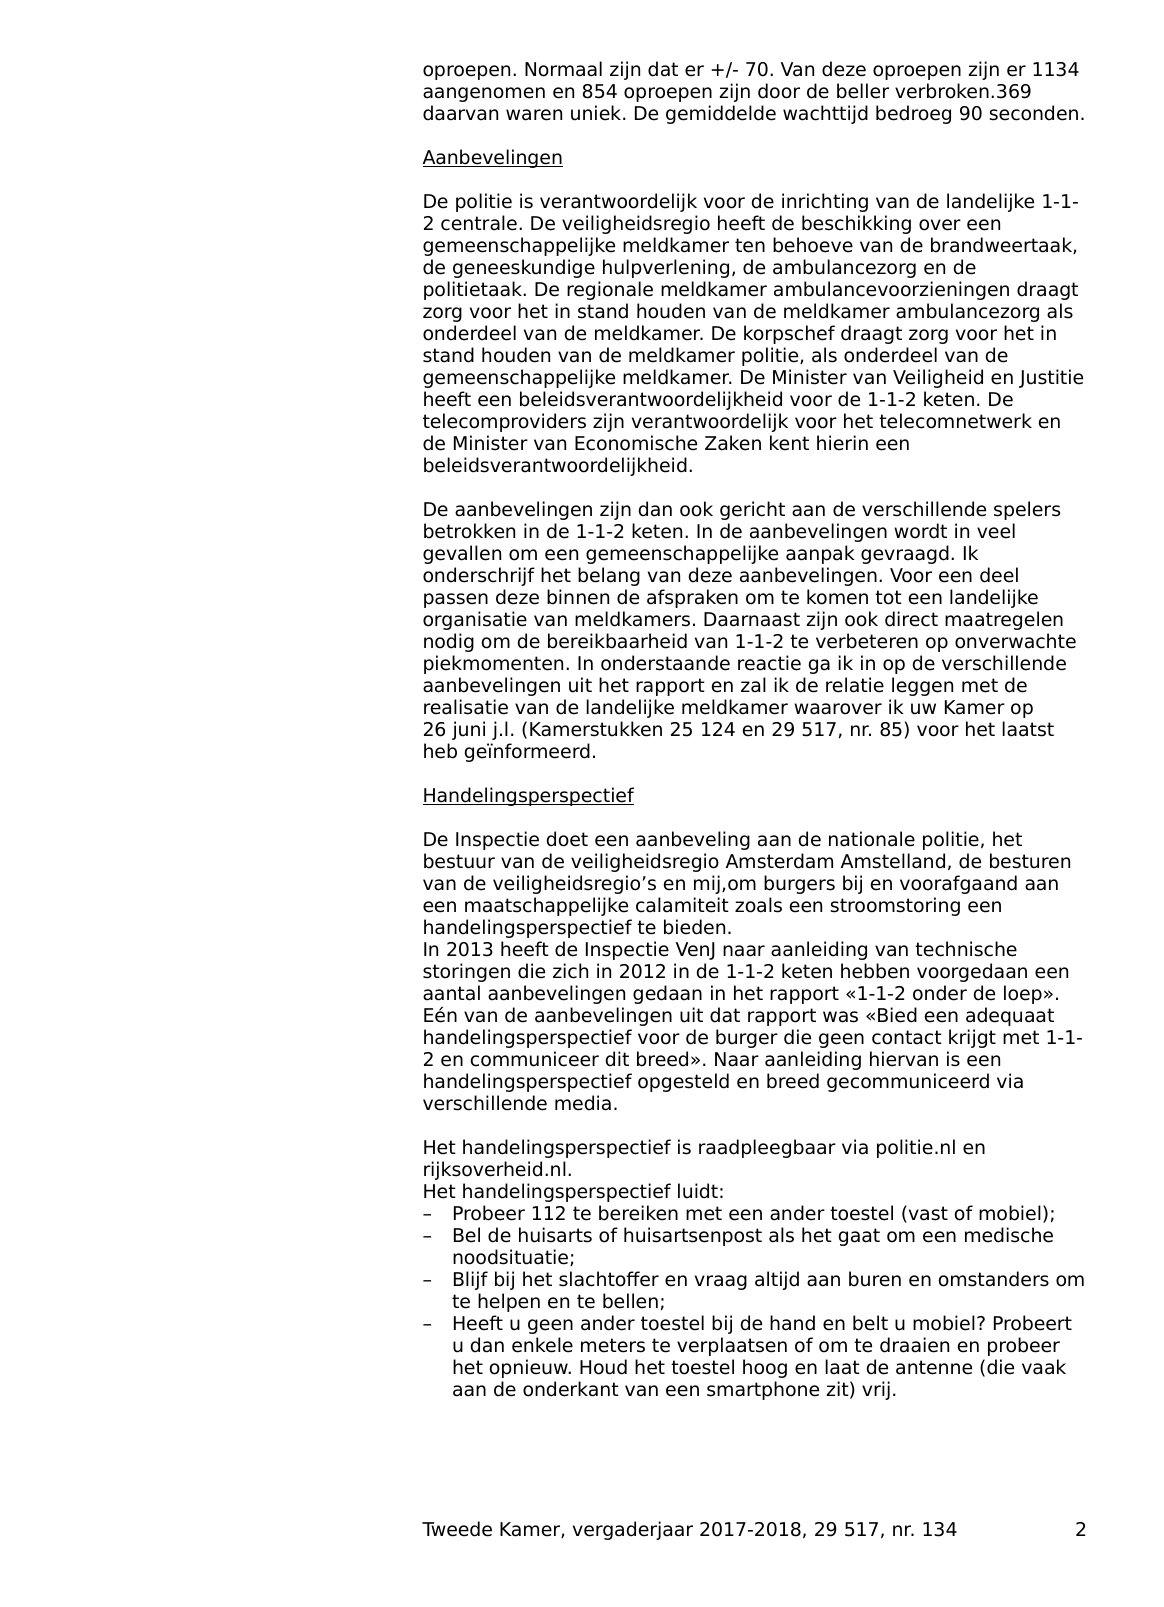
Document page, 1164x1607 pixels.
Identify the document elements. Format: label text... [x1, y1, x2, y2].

text De aanbevelingen zijn dan ook gericht aan de verschillende spelers betrokken in de 1-1-2 keten. In de aanbevelingen wordt in veel gevallen om een gemeenschappelijke aanpak gevraagd. Ik onderschrijf het belang van deze aanbevelingen. Voor een deel passen deze binnen de afspraken om te komen tot een landelijke organisatie van meldkamers. Daarnaast zijn ook direct maatregelen nodig om de bereikbaarheid van 1-1-2 te verbeteren op onverwachte piekmomenten. In onderstaande reactie ga ik in op de verschillende aanbevelingen uit het rapport en zal ik de relatie leggen met de realisatie van de landelijke meldkamer waarover ik uw Kamer op 26 juni j.l. (Kamerstukken 25 124 en 29 517, nr. 85) voor het laatst heb geïnformeerd. [422, 499, 1087, 763]
text De politie is verantwoordelijk voor de inrichting van de landelijke 1-1-2 centrale. De veiligheidsregio heeft de beschikking over een gemeenschappelijke meldkamer ten behoeve van de brandweertaak, de geneeskundige hulpverlening, de ambulancezorg en de politietaak. De regionale meldkamer ambulancevoorzieningen draagt zorg voor het in stand houden van de meldkamer ambulancezorg als onderdeel van de meldkamer. De korpschef draagt zorg voor het in stand houden van de meldkamer politie, als onderdeel van de gemeenschappelijke meldkamer. De Minister van Veiligheid en Justitie heeft een beleidsverantwoordelijkheid voor de 1-1-2 keten. De telecomproviders zijn verantwoordelijk voor het telecomnetwerk en de Minister van Economische Zaken kent hierin een beleidsverantwoordelijkheid. [422, 191, 1087, 477]
text Het handelingsperspectief is raadpleegbaar via politie.nl en rijksoverheid.nl. [422, 1137, 1087, 1181]
text oproepen. Normaal zijn dat er +/- 70. Van deze oproepen zijn er 1134 aangenomen en 854 oproepen zijn door de beller verbroken.369 daarvan waren uniek. De gemiddelde wachttijd bedroeg 90 seconden. [422, 59, 1087, 125]
text – Blijf bij het slachtoffer en vraag altijd aan buren en omstanders om te helpen en te bellen; [422, 1269, 1087, 1313]
subtitle Handelingsperspectief [422, 785, 1087, 807]
text – Bel de huisarts of huisartsenpost als het gaat om een medische noodsituatie; [422, 1225, 1087, 1269]
subtitle Aanbevelingen [422, 147, 1087, 169]
text – Heeft u geen ander toestel bij de hand en belt u mobiel? Probeert u dan enkele meters te verplaatsen of om te draaien en probeer het opnieuw. Houd het toestel hoog en laat de antenne (die vaak aan de onderkant van een smartphone zit) vrij. [422, 1313, 1087, 1401]
text – Probeer 112 te bereiken met een ander toestel (vast of mobiel); [422, 1203, 1087, 1225]
text Het handelingsperspectief luidt: [422, 1181, 1087, 1203]
text In 2013 heeft de Inspectie VenJ naar aanleiding van technische storingen die zich in 2012 in de 1-1-2 keten hebben voorgedaan een aantal aanbevelingen gedaan in het rapport «1-1-2 onder de loep». Eén van de aanbevelingen uit dat rapport was «Bied een adequaat handelingsperspectief voor de burger die geen contact krijgt met 1-1-2 en communiceer dit breed». Naar aanleiding hiervan is een handelingsperspectief opgesteld en breed gecommuniceerd via verschillende media. [422, 939, 1087, 1115]
text De Inspectie doet een aanbeveling aan de nationale politie, het bestuur van de veiligheidsregio Amsterdam Amstelland, de besturen van de veiligheidsregio’s en mij,om burgers bij en voorafgaand aan een maatschappelijke calamiteit zoals een stroomstoring een handelingsperspectief te bieden. [422, 829, 1087, 939]
